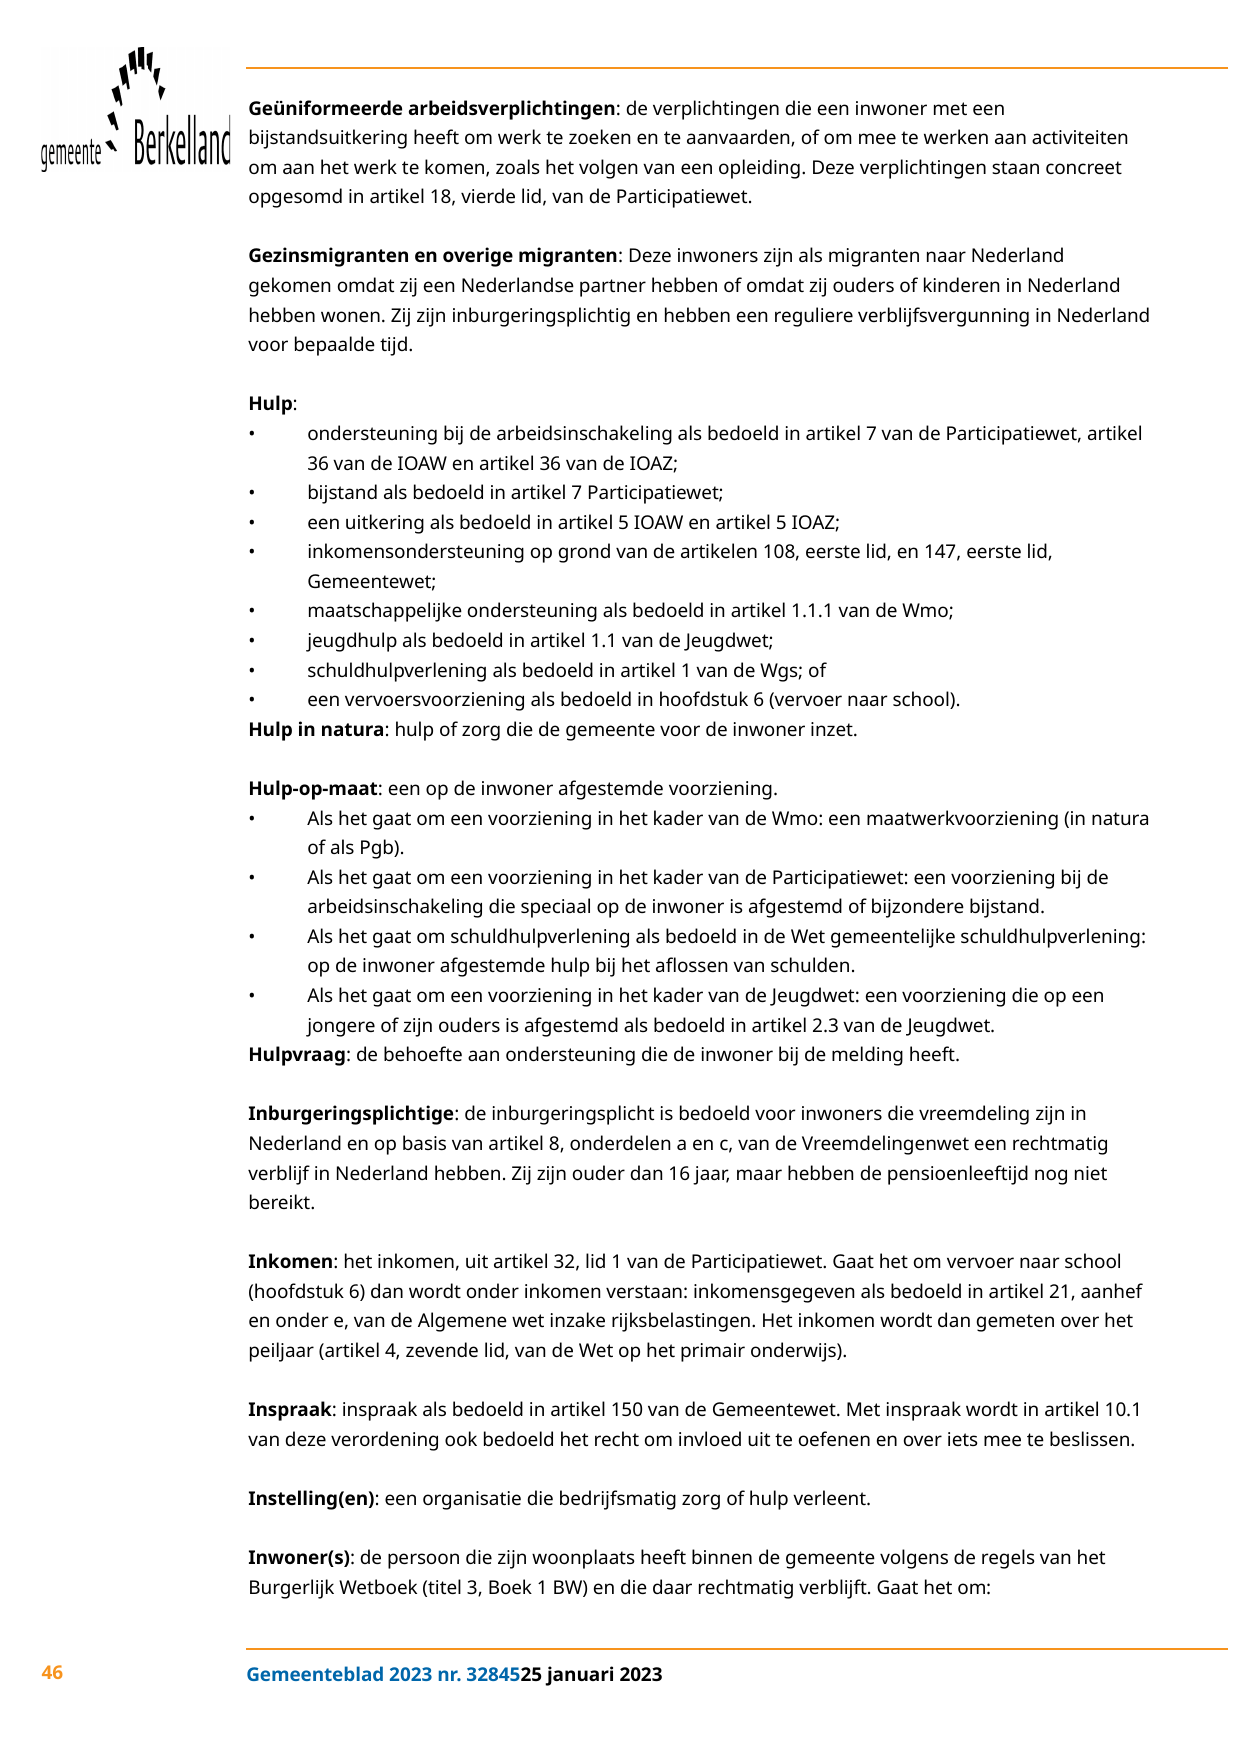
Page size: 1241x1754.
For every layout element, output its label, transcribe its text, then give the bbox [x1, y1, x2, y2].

text Inwoner(s): de persoon die zijn woonplaats heeft binnen de gemeente volgens de regels van het Burgerlijk Wetboek (titel 3, Boek 1 BW) en die daar rechtmatig verblijft. Gaat het om: [248, 1544, 1152, 1600]
text Hulp: [248, 391, 1152, 416]
text Inspraak: inspraak als bedoeld in artikel 150 van de Gemeentewet. Met inspraak wordt in artikel 10.1 van deze verordening ook bedoeld het recht om invloed uit te oefenen en over iets mee te beslissen. [248, 1396, 1152, 1452]
list Als het gaat om schuldhulpverlening als bedoeld in de Wet gemeentelijke schuldhulpverlening: op de inwoner afgestemde hulp bij het aflossen van schulden. [248, 923, 1152, 978]
text Hulp-op-maat: een op de inwoner afgestemde voorziening. [248, 775, 1152, 801]
list inkomensondersteuning op grond van de artikelen 108, eerste lid, en 147, eerste lid, Gemeentewet; [248, 538, 1152, 594]
list bijstand als bedoeld in artikel 7 Participatiewet; [248, 479, 1152, 505]
list Als het gaat om een voorziening in het kader van de Wmo: een maatwerkvoorziening (in natura of als Pgb). [248, 805, 1152, 860]
list ondersteuning bij de arbeidsinschakeling als bedoeld in artikel 7 van de Participatiewet, artikel 36 van de IOAW en artikel 36 van de IOAZ; [248, 420, 1152, 476]
list schuldhulpverlening als bedoeld in artikel 1 van de Wgs; of [248, 657, 1152, 683]
list maatschappelijke ondersteuning als bedoeld in artikel 1.1.1 van de Wmo; [248, 598, 1152, 623]
text Inkomen: het inkomen, uit artikel 32, lid 1 van de Participatiewet. Gaat het om vervoer naar school (hoofdstuk 6) dan wordt onder inkomen verstaan: inkomensgegeven als bedoeld in artikel 21, aanhef en onder e, van de Algemene wet inzake rijksbelastingen. Het inkomen wordt dan gemeten over het peiljaar (artikel 4, zevende lid, van de Wet op het primair onderwijs). [248, 1248, 1152, 1363]
text Instelling(en): een organisatie die bedrijfsmatig zorg of hulp verleent. [248, 1485, 1152, 1511]
list jeugdhulp als bedoeld in artikel 1.1 van de Jeugdwet; [248, 627, 1152, 653]
text Hulpvraag: de behoefte aan ondersteuning die de inwoner bij de melding heeft. [248, 1041, 1152, 1067]
picture [41, 47, 231, 172]
text Gezinsmigranten en overige migranten: Deze inwoners zijn als migranten naar Nederland gekomen omdat zij een Nederlandse partner hebben of omdat zij ouders of kinderen in Nederland hebben wonen. Zij zijn inburgeringsplichtig en hebben een reguliere verblijfsvergunning in Nederland voor bepaalde tijd. [248, 243, 1152, 357]
text Hulp in natura: hulp of zorg die de gemeente voor de inwoner inzet. [248, 716, 1152, 742]
text Geüniformeerde arbeidsverplichtingen: de verplichtingen die een inwoner met een bijstandsuitkering heeft om werk te zoeken en te aanvaarden, of om mee te werken aan activiteiten om aan het werk te komen, zoals het volgen van een opleiding. Deze verplichtingen staan concreet opgesomd in artikel 18, vierde lid, van de Participatiewet. [248, 95, 1152, 209]
list Als het gaat om een voorziening in het kader van de Jeugdwet: een voorziening die op een jongere of zijn ouders is afgestemd als bedoeld in artikel 2.3 van de Jeugdwet. [248, 982, 1152, 1038]
list een uitkering als bedoeld in artikel 5 IOAW en artikel 5 IOAZ; [248, 509, 1152, 535]
text Inburgeringsplichtige: de inburgeringsplicht is bedoeld voor inwoners die vreemdeling zijn in Nederland en op basis van artikel 8, onderdelen a en c, van de Vreemdelingenwet een rechtmatig verblijf in Nederland hebben. Zij zijn ouder dan 16 jaar, maar hebben de pensioenleeftijd nog niet bereikt. [248, 1101, 1152, 1215]
list een vervoersvoorziening als bedoeld in hoofdstuk 6 (vervoer naar school). [248, 686, 1152, 712]
list Als het gaat om een voorziening in het kader van de Participatiewet: een voorziening bij de arbeidsinschakeling die speciaal op de inwoner is afgestemd of bijzondere bijstand. [248, 864, 1152, 919]
